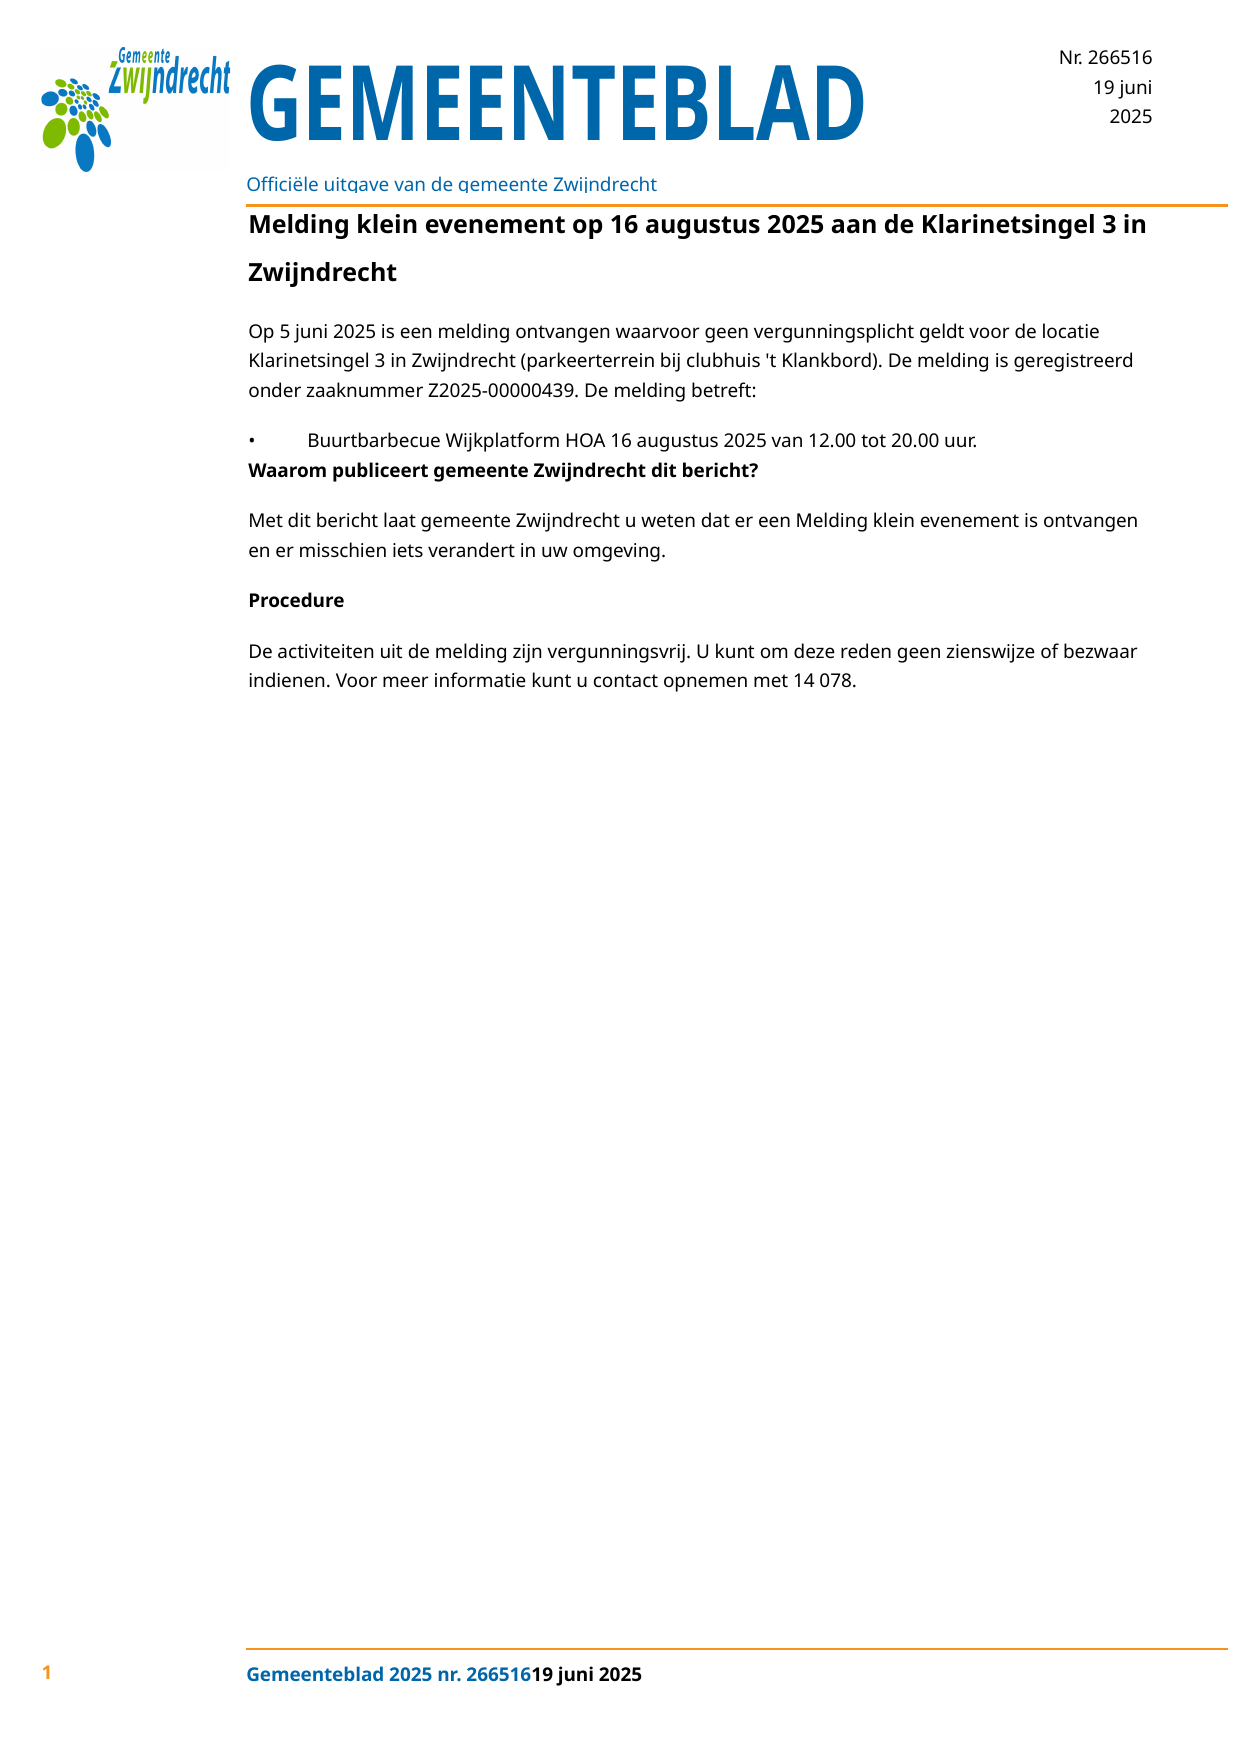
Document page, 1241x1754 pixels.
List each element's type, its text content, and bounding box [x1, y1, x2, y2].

list Buurtbarbecue Wijkplatform HOA 16 augustus 2025 van 12.00 tot 20.00 uur. [248, 427, 1152, 453]
text Waarom publiceert gemeente Zwijndrecht dit bericht? [248, 457, 1152, 483]
picture [41, 47, 231, 172]
text Met dit bericht laat gemeente Zwijndrecht u weten dat er een Melding klein evenement is ontvangen en er misschien iets verandert in uw omgeving. [248, 507, 1152, 563]
text Op 5 juni 2025 is een melding ontvangen waarvoor geen vergunningsplicht geldt voor de locatie Klarinetsingel 3 in Zwijndrecht (parkeerterrein bij clubhuis 't Klankbord). De melding is geregistreerd onder zaaknummer Z2025-00000439. De melding betreft: [248, 318, 1152, 403]
text Procedure [248, 587, 1152, 613]
text Melding klein evenement op 16 augustus 2025 aan de Klarinetsingel 3 in Zwijndrecht [248, 207, 1152, 288]
text De activiteiten uit de melding zijn vergunningsvrij. U kunt om deze reden geen zienswijze of bezwaar indienen. Voor meer informatie kunt u contact opnemen met 14 078. [248, 638, 1152, 693]
